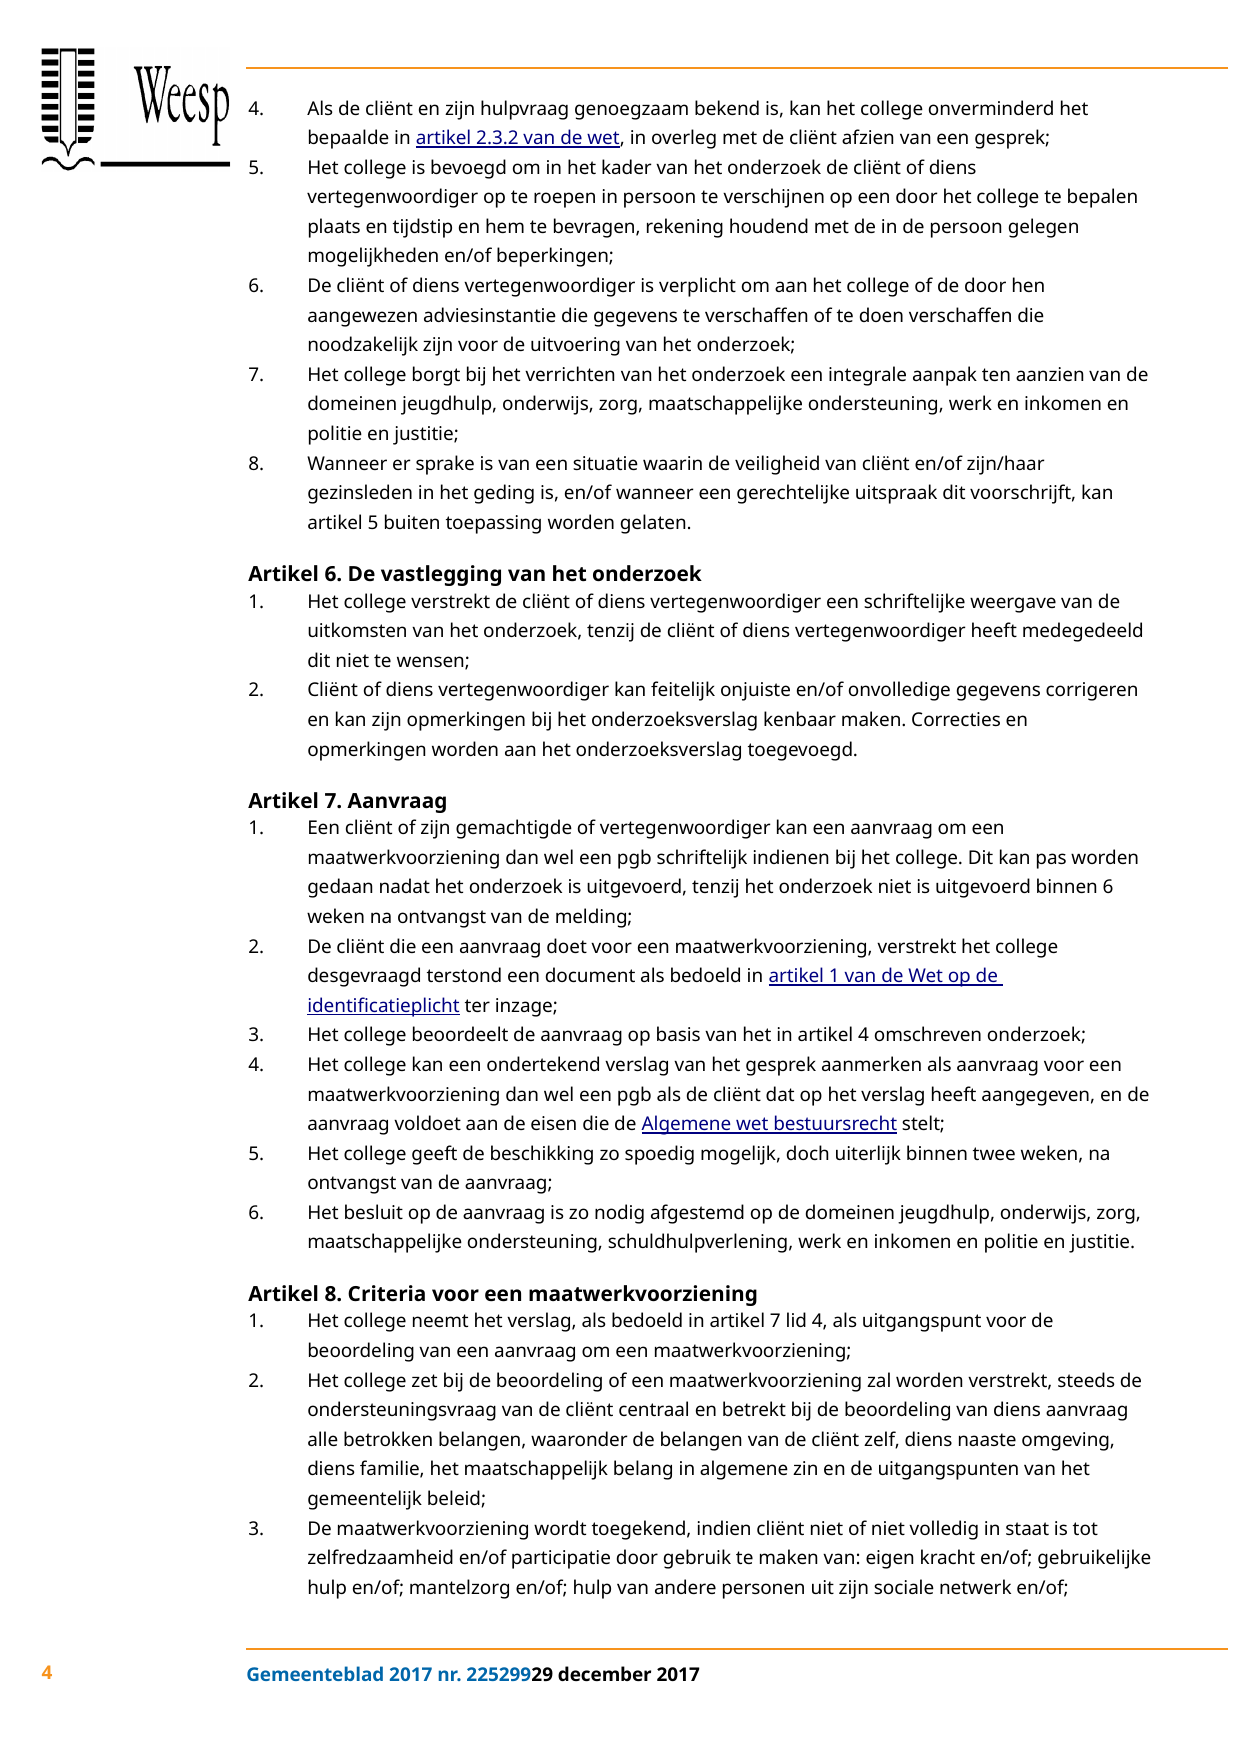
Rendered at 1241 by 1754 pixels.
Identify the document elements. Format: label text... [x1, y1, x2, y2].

text Artikel 7. Aanvraag [248, 786, 1152, 814]
text Artikel 6. De vastlegging van het onderzoek [248, 559, 1152, 588]
list De maatwerkvoorziening wordt toegekend, indien cliënt niet of niet volledig in staat is tot zelfredzaamheid en/of participatie door gebruik te maken van: eigen kracht en/of; gebruikelijke hulp en/of; mantelzorg en/of; hulp van andere personen uit zijn sociale netwerk en/of; [248, 1515, 1152, 1599]
list Het college is bevoegd om in het kader van het onderzoek de cliënt of diens vertegenwoordiger op te roepen in persoon te verschijnen op een door het college te bepalen plaats en tijdstip en hem te bevragen, rekening houdend met de in de persoon gelegen mogelijkheden en/of beperkingen; [248, 154, 1152, 268]
list Als de cliënt en zijn hulpvraag genoegzaam bekend is, kan het college onverminderd het bepaalde in artikel 2.3.2 van de wet, in overleg met de cliënt afzien van een gesprek; [248, 95, 1152, 150]
picture [41, 47, 231, 172]
list Het college zet bij de beoordeling of een maatwerkvoorziening zal worden verstrekt, steeds de ondersteuningsvraag van de cliënt centraal en betrekt bij de beoordeling van diens aanvraag alle betrokken belangen, waaronder de belangen van de cliënt zelf, diens naaste omgeving, diens familie, het maatschappelijk belang in algemene zin en de uitgangspunten van het gemeentelijk beleid; [248, 1367, 1152, 1511]
list Het college neemt het verslag, als bedoeld in artikel 7 lid 4, als uitgangspunt voor de beoordeling van een aanvraag om een maatwerkvoorziening; [248, 1308, 1152, 1363]
list Een cliënt of zijn gemachtigde of vertegenwoordiger kan een aanvraag om een maatwerkvoorziening dan wel een pgb schriftelijk indienen bij het college. Dit kan pas worden gedaan nadat het onderzoek is uitgevoerd, tenzij het onderzoek niet is uitgevoerd binnen 6 weken na ontvangst van de melding; [248, 814, 1152, 929]
list Het college borgt bij het verrichten van het onderzoek een integrale aanpak ten aanzien van de domeinen jeugdhulp, onderwijs, zorg, maatschappelijke ondersteuning, werk en inkomen en politie en justitie; [248, 361, 1152, 446]
list Het college geeft de beschikking zo spoedig mogelijk, doch uiterlijk binnen twee weken, na ontvangst van de aanvraag; [248, 1140, 1152, 1195]
list De cliënt of diens vertegenwoordiger is verplicht om aan het college of de door hen aangewezen adviesinstantie die gegevens te verschaffen of te doen verschaffen die noodzakelijk zijn voor de uitvoering van het onderzoek; [248, 272, 1152, 357]
text Artikel 8. Criteria voor een maatwerkvoorziening [248, 1279, 1152, 1308]
list Het besluit op de aanvraag is zo nodig afgestemd op de domeinen jeugdhulp, onderwijs, zorg, maatschappelijke ondersteuning, schuldhulpverlening, werk en inkomen en politie en justitie. [248, 1199, 1152, 1254]
list Het college beoordeelt de aanvraag op basis van het in artikel 4 omschreven onderzoek; [248, 1022, 1152, 1047]
list De cliënt die een aanvraag doet voor een maatwerkvoorziening, verstrekt het college desgevraagd terstond een document als bedoeld in artikel 1 van de Wet op de identificatieplicht ter inzage; [248, 933, 1152, 1018]
list Wanneer er sprake is van een situatie waarin de veiligheid van cliënt en/of zijn/haar gezinsleden in het geding is, en/of wanneer een gerechtelijke uitspraak dit voorschrijft, kan artikel 5 buiten toepassing worden gelaten. [248, 450, 1152, 535]
list Cliënt of diens vertegenwoordiger kan feitelijk onjuiste en/of onvolledige gegevens corrigeren en kan zijn opmerkingen bij het onderzoeksverslag kenbaar maken. Correcties en opmerkingen worden aan het onderzoeksverslag toegevoegd. [248, 677, 1152, 761]
list Het college verstrekt de cliënt of diens vertegenwoordiger een schriftelijke weergave van de uitkomsten van het onderzoek, tenzij de cliënt of diens vertegenwoordiger heeft medegedeeld dit niet te wensen; [248, 588, 1152, 673]
list Het college kan een ondertekend verslag van het gesprek aanmerken als aanvraag voor een maatwerkvoorziening dan wel een pgb als de cliënt dat op het verslag heeft aangegeven, en de aanvraag voldoet aan de eisen die de Algemene wet bestuursrecht stelt; [248, 1051, 1152, 1136]
